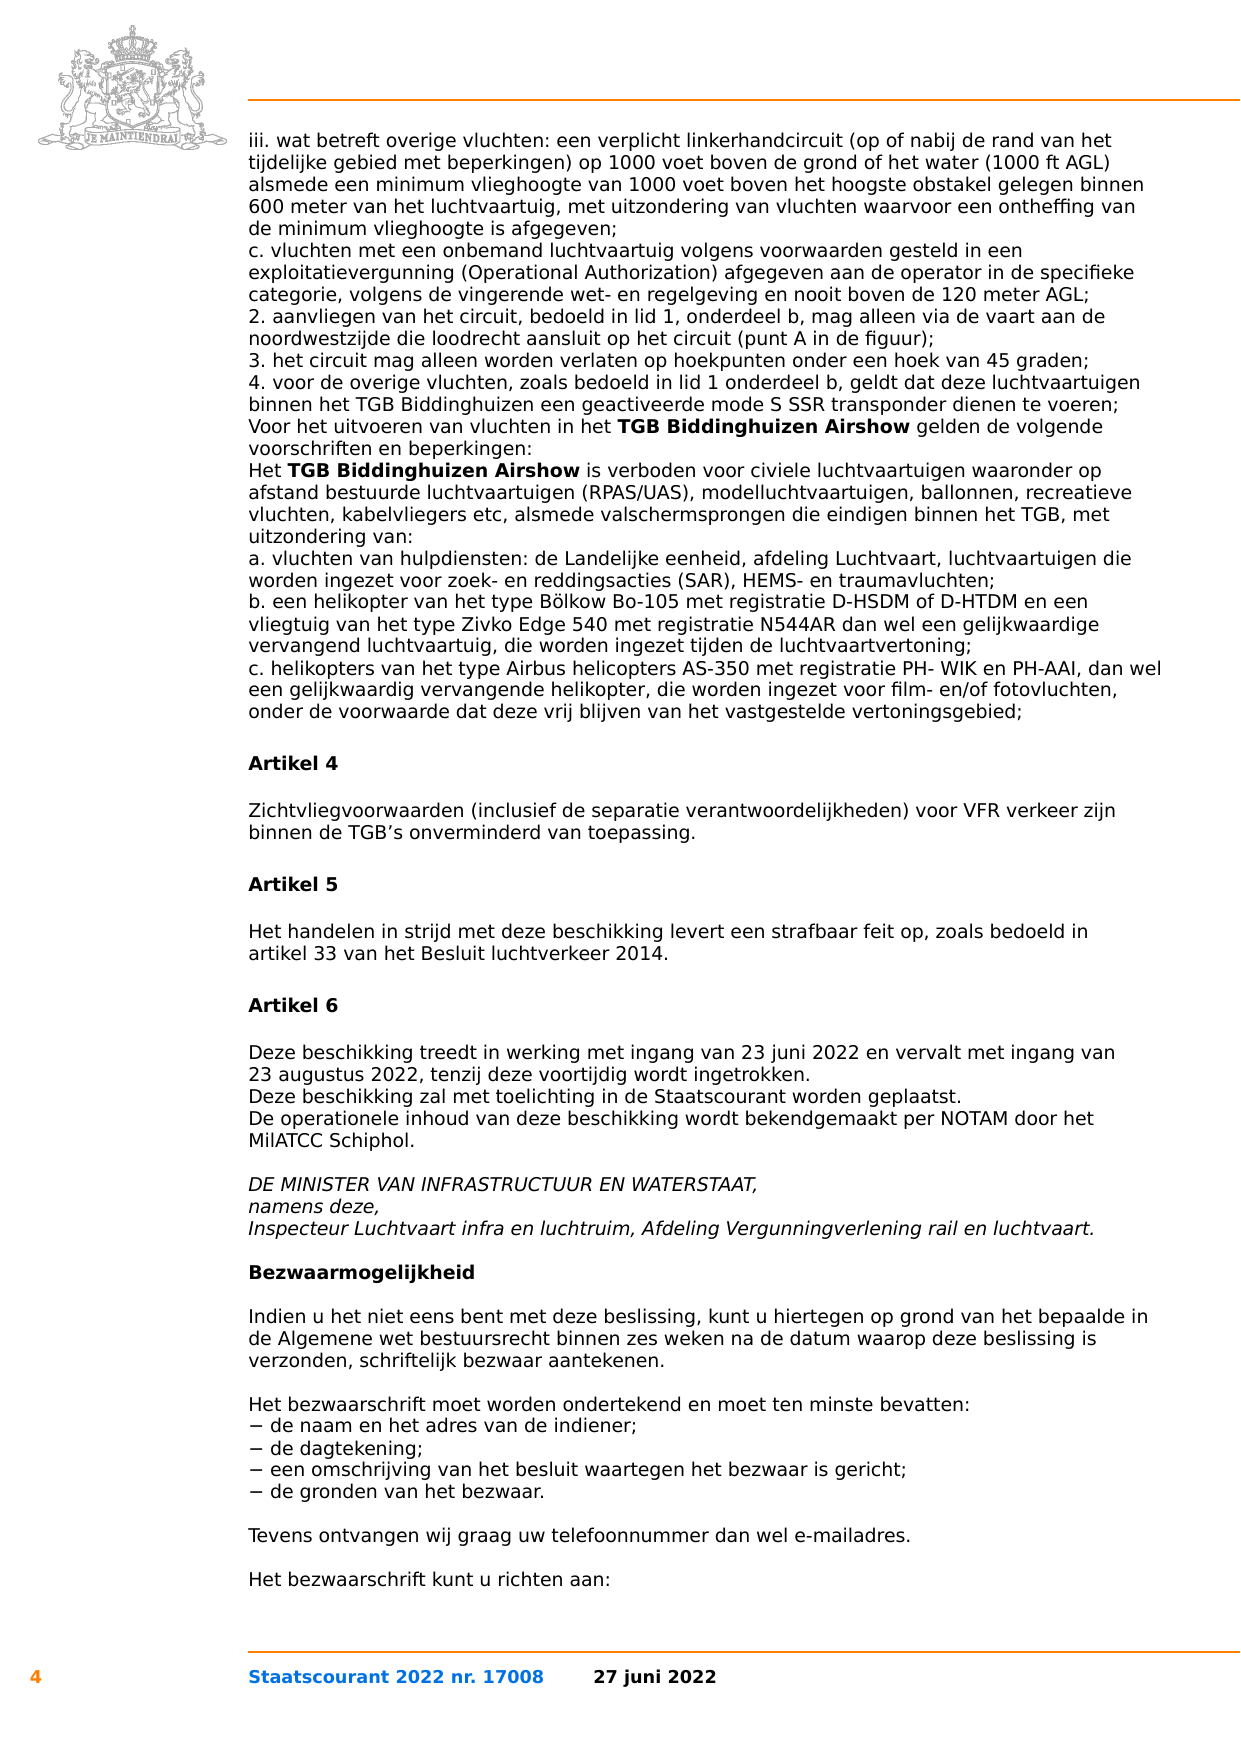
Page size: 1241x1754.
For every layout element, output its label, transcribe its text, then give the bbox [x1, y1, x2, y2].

text Indien u het niet eens bent met deze beslissing, kunt u hiertegen op grond van het bepaalde in de Algemene wet bestuursrecht binnen zes weken na de datum waarop deze beslissing is verzonden, schriftelijk bezwaar aantekenen. [248, 1306, 1163, 1372]
text − de gronden van het bezwaar. [248, 1481, 1163, 1503]
text a. vluchten van hulpdiensten: de Landelijke eenheid, afdeling Luchtvaart, luchtvaartuigen die worden ingezet voor zoek- en reddingsacties (SAR), HEMS- en traumavluchten; [248, 547, 1163, 591]
text DE MINISTER VAN INFRASTRUCTUUR EN WATERSTAAT, namens deze, Inspecteur Luchtvaart infra en luchtruim, Afdeling Vergunningverlening rail en luchtvaart. [248, 1174, 1163, 1240]
text De operationele inhoud van deze beschikking wordt bekendgemaakt per NOTAM door het MilATCC Schiphol. [248, 1108, 1163, 1152]
text − de dagtekening; [248, 1437, 1163, 1459]
text − de naam en het adres van de indiener; [248, 1415, 1163, 1437]
text 2. aanvliegen van het circuit, bedoeld in lid 1, onderdeel b, mag alleen via de vaart aan de noordwestzijde die loodrecht aansluit op het circuit (punt A in de figuur); [248, 306, 1163, 350]
text iii. wat betreft overige vluchten: een verplicht linkerhandcircuit (op of nabij de rand van het tijdelijke gebied met beperkingen) op 1000 voet boven de grond of het water (1000 ft AGL) alsmede een minimum vlieghoogte van 1000 voet boven het hoogste obstakel gelegen binnen 600 meter van het luchtvaartuig, met uitzondering van vluchten waarvoor een ontheffing van de minimum vlieghoogte is afgegeven; [248, 130, 1163, 240]
text Voor het uitvoeren van vluchten in het TGB Biddinghuizen Airshow gelden de volgende voorschriften en beperkingen: [248, 416, 1163, 459]
subtitle Artikel 5 [248, 874, 1163, 896]
subtitle Artikel 4 [248, 753, 1163, 775]
text 3. het circuit mag alleen worden verlaten op hoekpunten onder een hoek van 45 graden; [248, 350, 1163, 372]
text Deze beschikking zal met toelichting in de Staatscourant worden geplaatst. [248, 1086, 1163, 1108]
text Tevens ontvangen wij graag uw telefoonnummer dan wel e-mailadres. [248, 1525, 1163, 1547]
text Het bezwaarschrift moet worden ondertekend en moet ten minste bevatten: [248, 1393, 1163, 1415]
text Deze beschikking treedt in werking met ingang van 23 juni 2022 en vervalt met ingang van 23 augustus 2022, tenzij deze voortijdig wordt ingetrokken. [248, 1042, 1163, 1086]
text c. vluchten met een onbemand luchtvaartuig volgens voorwaarden gesteld in een exploitatievergunning (Operational Authorization) afgegeven aan de operator in de specifieke categorie, volgens de vingerende wet- en regelgeving en nooit boven de 120 meter AGL; [248, 240, 1163, 306]
subtitle Artikel 6 [248, 995, 1163, 1017]
text b. een helikopter van het type Bölkow Bo-105 met registratie D-HSDM of D-HTDM en een vliegtuig van het type Zivko Edge 540 met registratie N544AR dan wel een gelijkwaardige vervangend luchtvaartuig, die worden ingezet tijden de luchtvaartvertoning; [248, 591, 1163, 657]
text Zichtvliegvoorwaarden (inclusief de separatie verantwoordelijkheden) voor VFR verkeer zijn binnen de TGB’s onverminderd van toepassing. [248, 800, 1163, 844]
text Bezwaarmogelijkheid [248, 1262, 1163, 1284]
text c. helikopters van het type Airbus helicopters AS-350 met registratie PH- WIK en PH-AAI, dan wel een gelijkwaardig vervangende helikopter, die worden ingezet voor film- en/of fotovluchten, onder de voorwaarde dat deze vrij blijven van het vastgestelde vertoningsgebied; [248, 657, 1163, 723]
text Het bezwaarschrift kunt u richten aan: [248, 1569, 1163, 1591]
picture [38, 25, 227, 150]
text Het handelen in strijd met deze beschikking levert een strafbaar feit op, zoals bedoeld in artikel 33 van het Besluit luchtverkeer 2014. [248, 921, 1163, 965]
text Het TGB Biddinghuizen Airshow is verboden voor civiele luchtvaartuigen waaronder op afstand bestuurde luchtvaartuigen (RPAS/UAS), modelluchtvaartuigen, ballonnen, recreatieve vluchten, kabelvliegers etc, alsmede valschermsprongen die eindigen binnen het TGB, met uitzondering van: [248, 459, 1163, 547]
text − een omschrijving van het besluit waartegen het bezwaar is gericht; [248, 1459, 1163, 1481]
text 4. voor de overige vluchten, zoals bedoeld in lid 1 onderdeel b, geldt dat deze luchtvaartuigen binnen het TGB Biddinghuizen een geactiveerde mode S SSR transponder dienen te voeren; [248, 372, 1163, 416]
